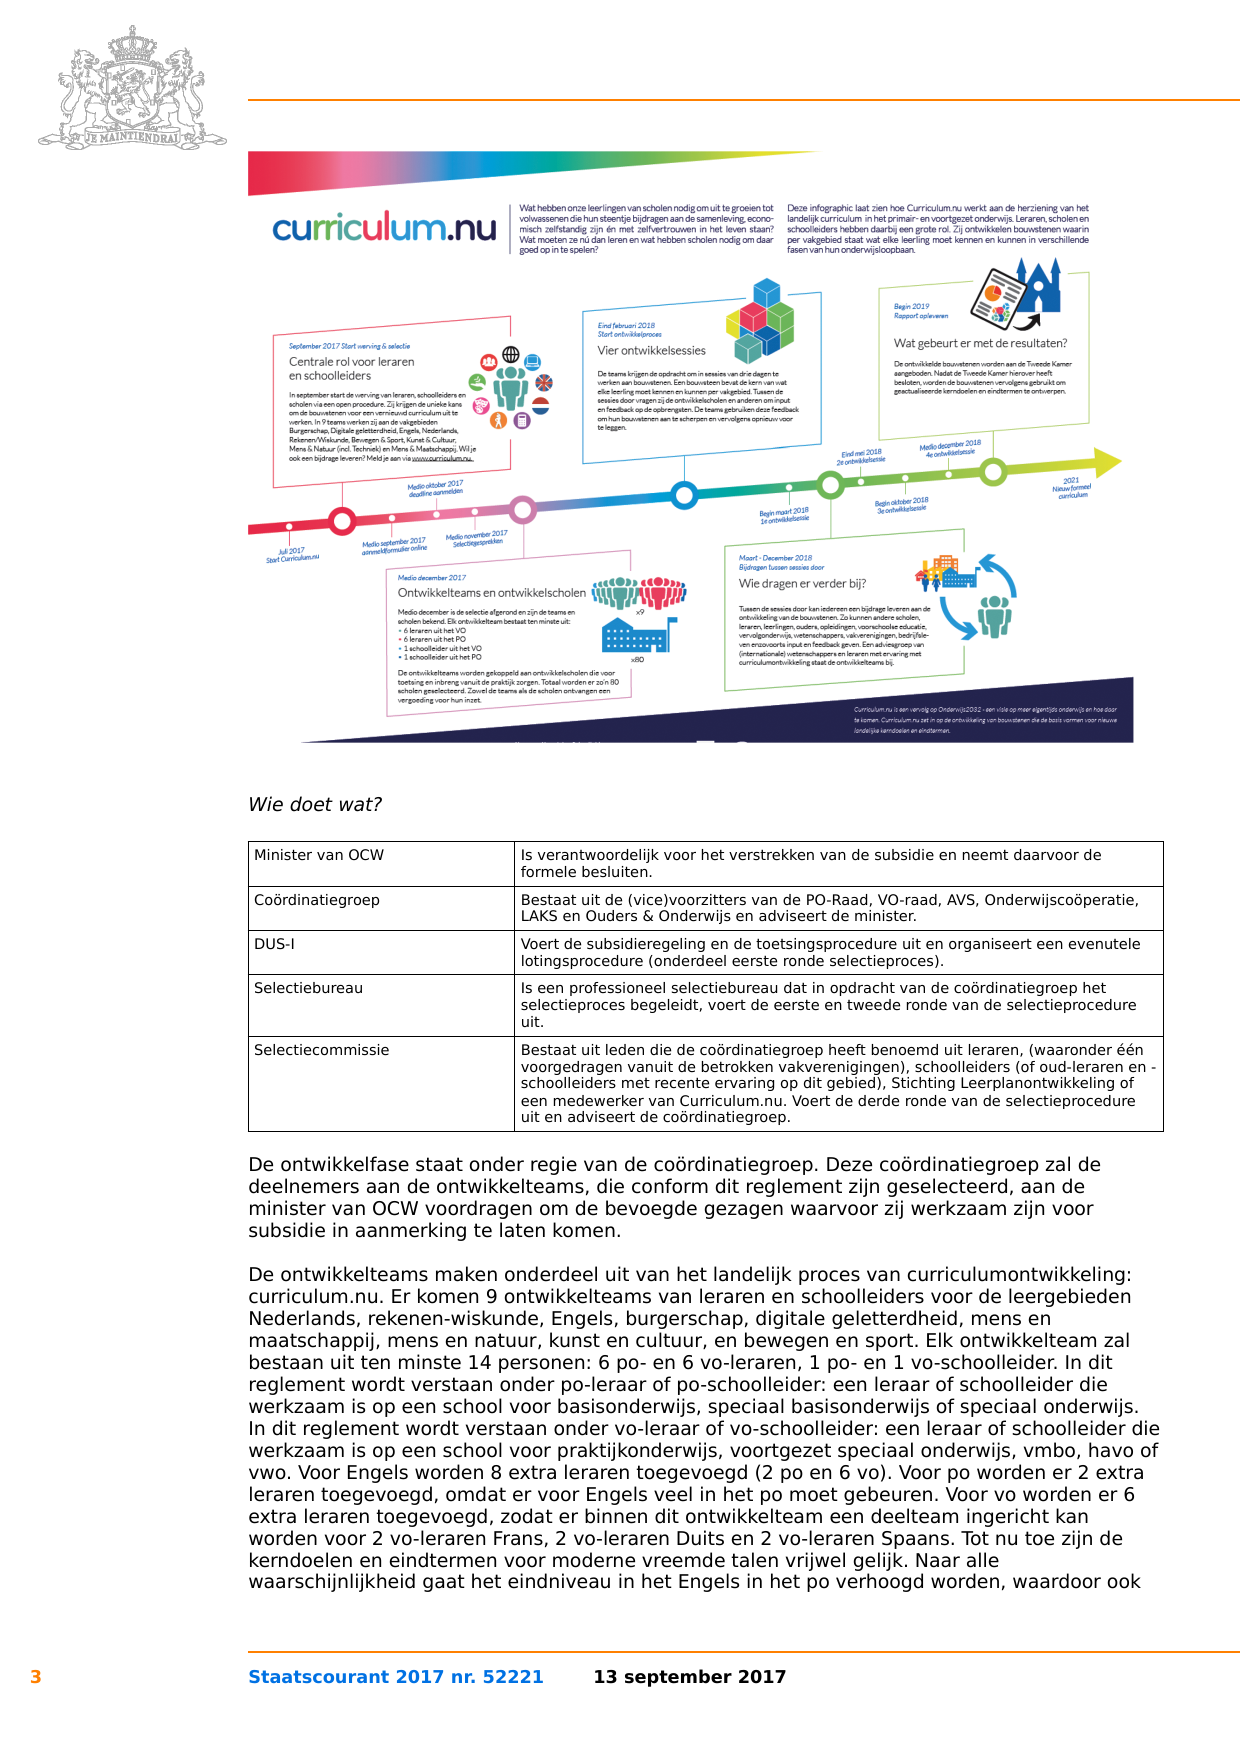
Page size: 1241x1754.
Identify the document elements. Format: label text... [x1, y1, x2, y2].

table_header Is verantwoordelijk voor het verstrekken van de subsidie en neemt daarvoor de formele besluiten. [515, 842, 1163, 886]
table_cell Is een professioneel selectiebureau dat in opdracht van de coördinatiegroep het selectieproces begeleidt, voert de eerste en tweede ronde van de selectieprocedure uit. [515, 975, 1163, 1036]
table_header Minister van OCW [249, 842, 514, 886]
text De ontwikkelfase staat onder regie van de coördinatiegroep. Deze coördinatiegroep zal de deelnemers aan de ontwikkelteams, die conform dit reglement zijn geselecteerd, aan de minister van OCW voordragen om de bevoegde gezagen waarvoor zij werkzaam zijn voor subsidie in aanmerking te laten komen. [248, 1154, 1163, 1242]
picture [248, 151, 1134, 743]
table_cell Bestaat uit de (vice)voorzitters van de PO-Raad, VO-raad, AVS, Onderwijscoöperatie, LAKS en Ouders & Onderwijs en adviseert de minister. [515, 887, 1163, 930]
picture [38, 25, 227, 150]
table_cell Voert de subsidieregeling en de toetsingsprocedure uit en organiseert een evenutele lotingsprocedure (onderdeel eerste ronde selectieproces). [515, 931, 1163, 974]
subtitle Wie doet wat? [248, 794, 1163, 816]
table_cell Coördinatiegroep [249, 887, 514, 930]
table_cell DUS-I [249, 931, 514, 974]
text De ontwikkelteams maken onderdeel uit van het landelijk proces van curriculumontwikkeling: curriculum.nu. Er komen 9 ontwikkelteams van leraren en schoolleiders voor de leergebieden Nederlands, rekenen-wiskunde, Engels, burgerschap, digitale geletterdheid, mens en maatschappij, mens en natuur, kunst en cultuur, en bewegen en sport. Elk ontwikkelteam zal bestaan uit ten minste 14 personen: 6 po- en 6 vo-leraren, 1 po- en 1 vo-schoolleider. In dit reglement wordt verstaan onder po-leraar of po-schoolleider: een leraar of schoolleider die werkzaam is op een school voor basisonderwijs, speciaal basisonderwijs of speciaal onderwijs. In dit reglement wordt verstaan onder vo-leraar of vo-schoolleider: een leraar of schoolleider die werkzaam is op een school voor praktijkonderwijs, voortgezet speciaal onderwijs, vmbo, havo of vwo. Voor Engels worden 8 extra leraren toegevoegd (2 po en 6 vo). Voor po worden er 2 extra leraren toegevoegd, omdat er voor Engels veel in het po moet gebeuren. Voor vo worden er 6 extra leraren toegevoegd, zodat er binnen dit ontwikkelteam een deelteam ingericht kan worden voor 2 vo-leraren Frans, 2 vo-leraren Duits en 2 vo-leraren Spaans. Tot nu toe zijn de kerndoelen en eindtermen voor moderne vreemde talen vrijwel gelijk. Naar alle waarschijnlijkheid gaat het eindniveau in het Engels in het po verhoogd worden, waardoor ook [248, 1264, 1163, 1593]
table_cell Bestaat uit leden die de coördinatiegroep heeft benoemd uit leraren, (waaronder één voorgedragen vanuit de betrokken vakverenigingen), schoolleiders (of oud-leraren en -schoolleiders met recente ervaring op dit gebied), Stichting Leerplanontwikkeling of een medewerker van Curriculum.nu. Voert de derde ronde van de selectieprocedure uit en adviseert de coördinatiegroep. [515, 1037, 1163, 1131]
table_cell Selectiecommissie [249, 1037, 514, 1131]
table_cell Selectiebureau [249, 975, 514, 1036]
